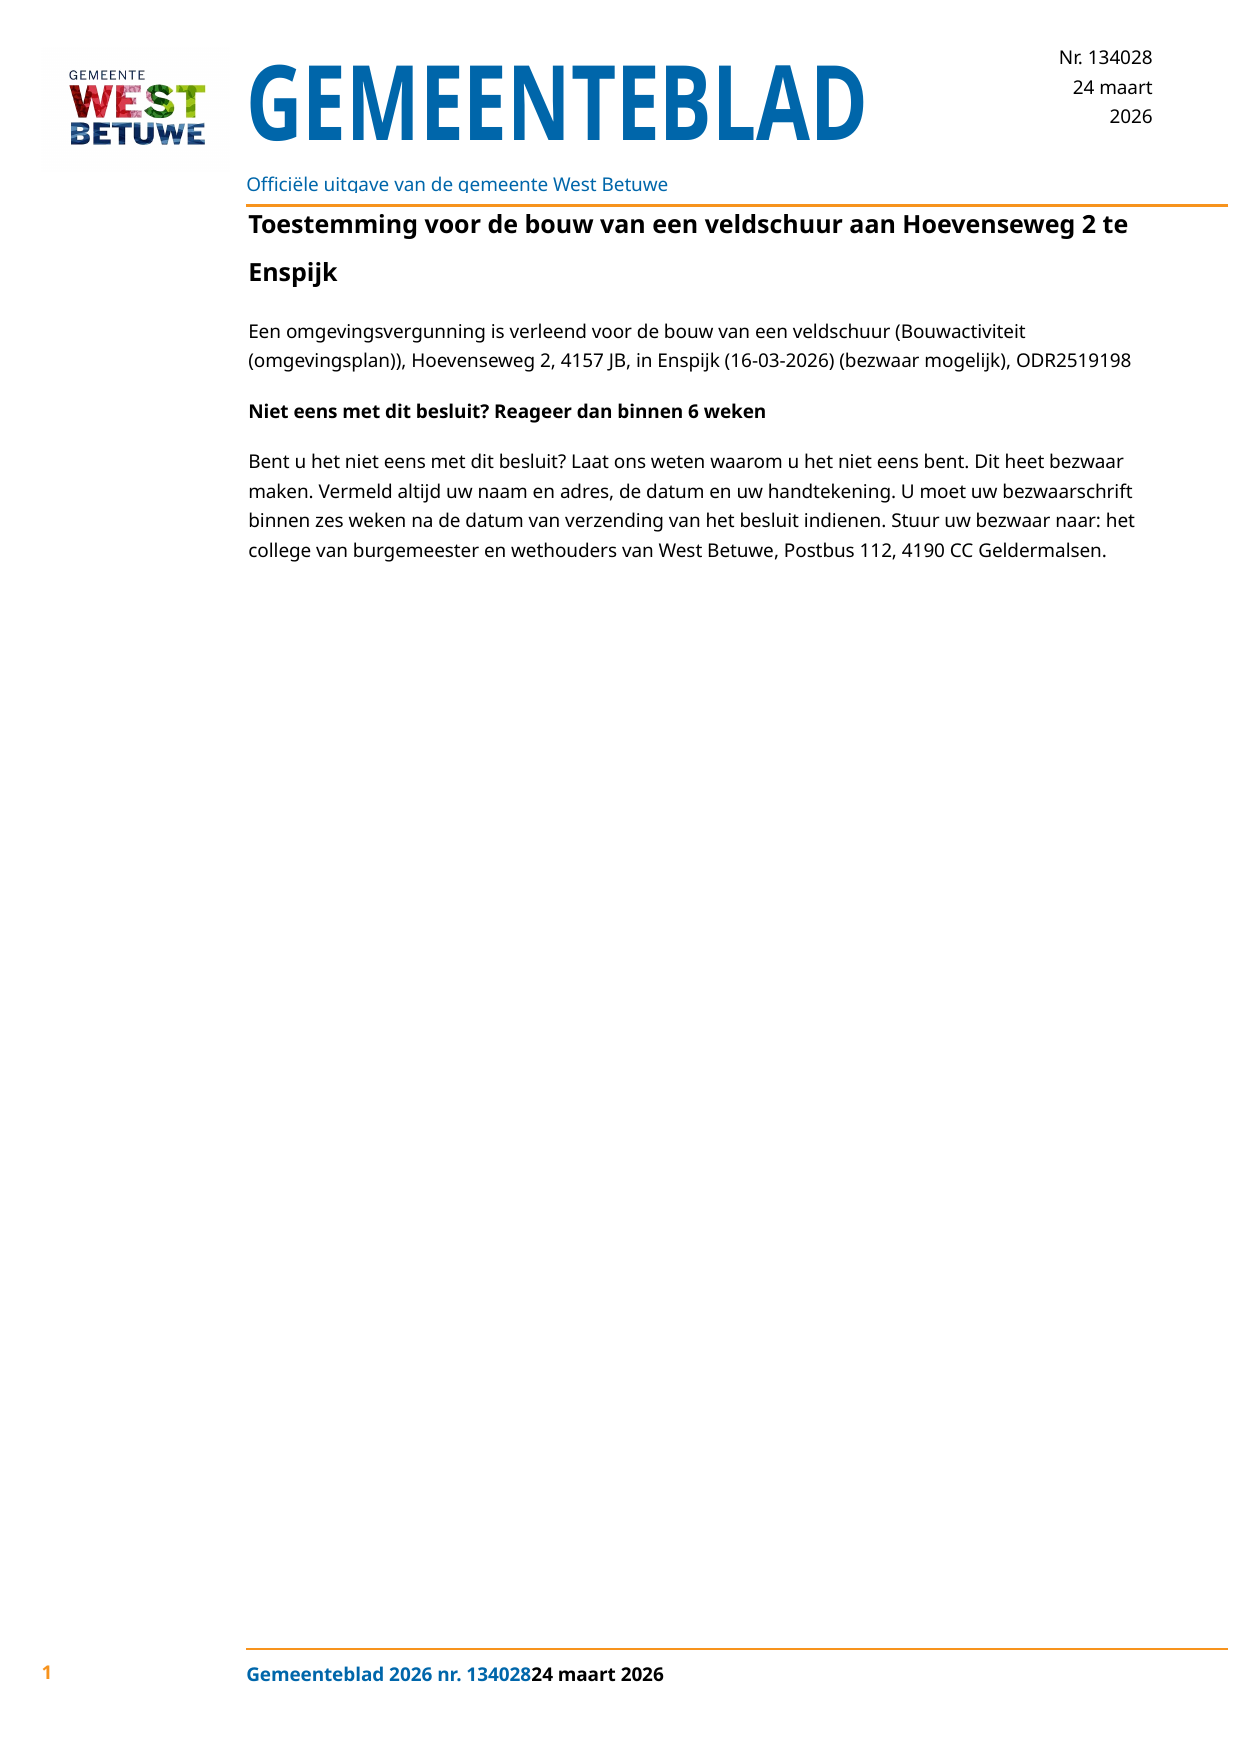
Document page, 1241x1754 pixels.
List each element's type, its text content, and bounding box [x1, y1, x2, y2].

text Bent u het niet eens met dit besluit? Laat ons weten waarom u het niet eens bent. Dit heet bezwaar maken. Vermeld altijd uw naam en adres, de datum en uw handtekening. U moet uw bezwaarschrift binnen zes weken na de datum van verzending van het besluit indienen. Stuur uw bezwaar naar: het college van burgemeester en wethouders van West Betuwe, Postbus 112, 4190 CC Geldermalsen. [248, 448, 1152, 563]
text Niet eens met dit besluit? Reageer dan binnen 6 weken [248, 398, 1152, 424]
text Toestemming voor de bouw van een veldschuur aan Hoevenseweg 2 te Enspijk [248, 207, 1152, 288]
text Een omgevingsvergunning is verleend voor de bouw van een veldschuur (Bouwactiviteit (omgevingsplan)), Hoevenseweg 2, 4157 JB, in Enspijk (16-03-2026) (bezwaar mogelijk), ODR2519198 [248, 318, 1152, 373]
picture [41, 47, 231, 172]
